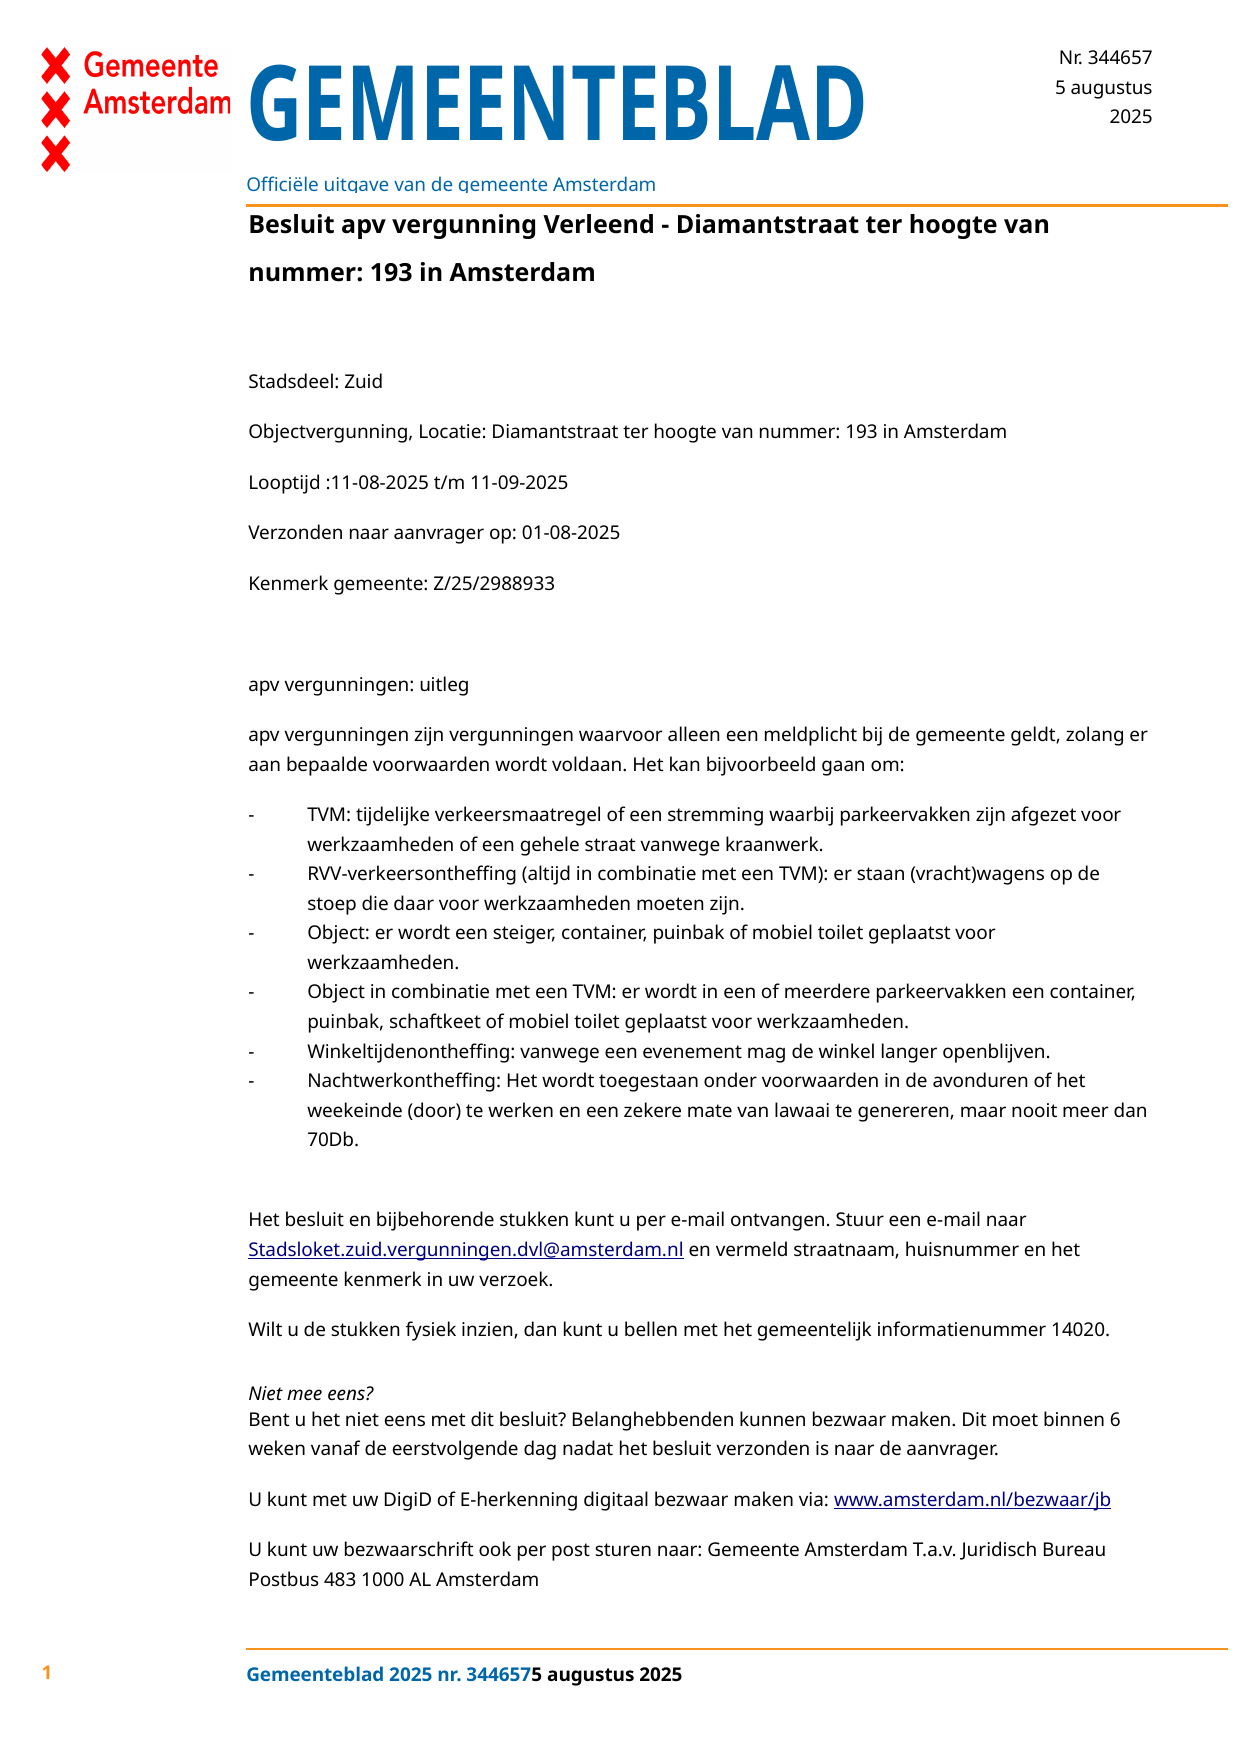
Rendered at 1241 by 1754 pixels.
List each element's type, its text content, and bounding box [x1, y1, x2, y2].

list Nachtwerkontheffing: Het wordt toegestaan onder voorwaarden in de avonduren of het weekeinde (door) te werken en een zekere mate van lawaai te genereren, maar nooit meer dan 70Db. [248, 1067, 1152, 1152]
text apv vergunningen: uitleg [248, 671, 1152, 697]
text Kenmerk gemeente: Z/25/2988933 [248, 570, 1152, 596]
list Object: er wordt een steiger, container, puinbak of mobiel toilet geplaatst voor werkzaamheden. [248, 919, 1152, 975]
text U kunt uw bezwaarschrift ook per post sturen naar: Gemeente Amsterdam T.a.v. Juridisch Bureau Postbus 483 1000 AL Amsterdam [248, 1536, 1152, 1592]
text Stadsdeel: Zuid [248, 368, 1152, 394]
text Looptijd :11-08-2025 t/m 11-09-2025 [248, 469, 1152, 495]
list Object in combinatie met een TVM: er wordt in een of meerdere parkeervakken een container, puinbak, schaftkeet of mobiel toilet geplaatst voor werkzaamheden. [248, 979, 1152, 1034]
text apv vergunningen zijn vergunningen waarvoor alleen een meldplicht bij de gemeente geldt, zolang er aan bepaalde voorwaarden wordt voldaan. Het kan bijvoorbeeld gaan om: [248, 721, 1152, 777]
picture [41, 47, 231, 172]
list TVM: tijdelijke verkeersmaatregel of een stremming waarbij parkeervakken zijn afgezet voor werkzaamheden of een gehele straat vanwege kraanwerk. [248, 801, 1152, 857]
text Wilt u de stukken fysiek inzien, dan kunt u bellen met het gemeentelijk informatienummer 14020. [248, 1316, 1152, 1342]
text Niet mee eens? [248, 1380, 1152, 1406]
text Bent u het niet eens met dit besluit? Belanghebbenden kunnen bezwaar maken. Dit moet binnen 6 weken vanaf de eerstvolgende dag nadat het besluit verzonden is naar de aanvrager. [248, 1406, 1152, 1461]
list Winkeltijdenontheffing: vanwege een evenement mag de winkel langer openblijven. [248, 1038, 1152, 1064]
text Objectvergunning, Locatie: Diamantstraat ter hoogte van nummer: 193 in Amsterdam [248, 419, 1152, 444]
text Verzonden naar aanvrager op: 01-08-2025 [248, 519, 1152, 545]
list RVV-verkeersontheffing (altijd in combinatie met een TVM): er staan (vracht)wagens op de stoep die daar voor werkzaamheden moeten zijn. [248, 860, 1152, 916]
text Besluit apv vergunning Verleend - Diamantstraat ter hoogte van nummer: 193 in Amsterdam [248, 207, 1152, 288]
text Het besluit en bijbehorende stukken kunt u per e-mail ontvangen. Stuur een e-mail naar Stadsloket.zuid.vergunningen.dvl@amsterdam.nl en vermeld straatnaam, huisnummer en het gemeente kenmerk in uw verzoek. [248, 1207, 1152, 1292]
text U kunt met uw DigiD of E-herkenning digitaal bezwaar maken via: www.amsterdam.nl/bezwaar/jb [248, 1486, 1152, 1512]
